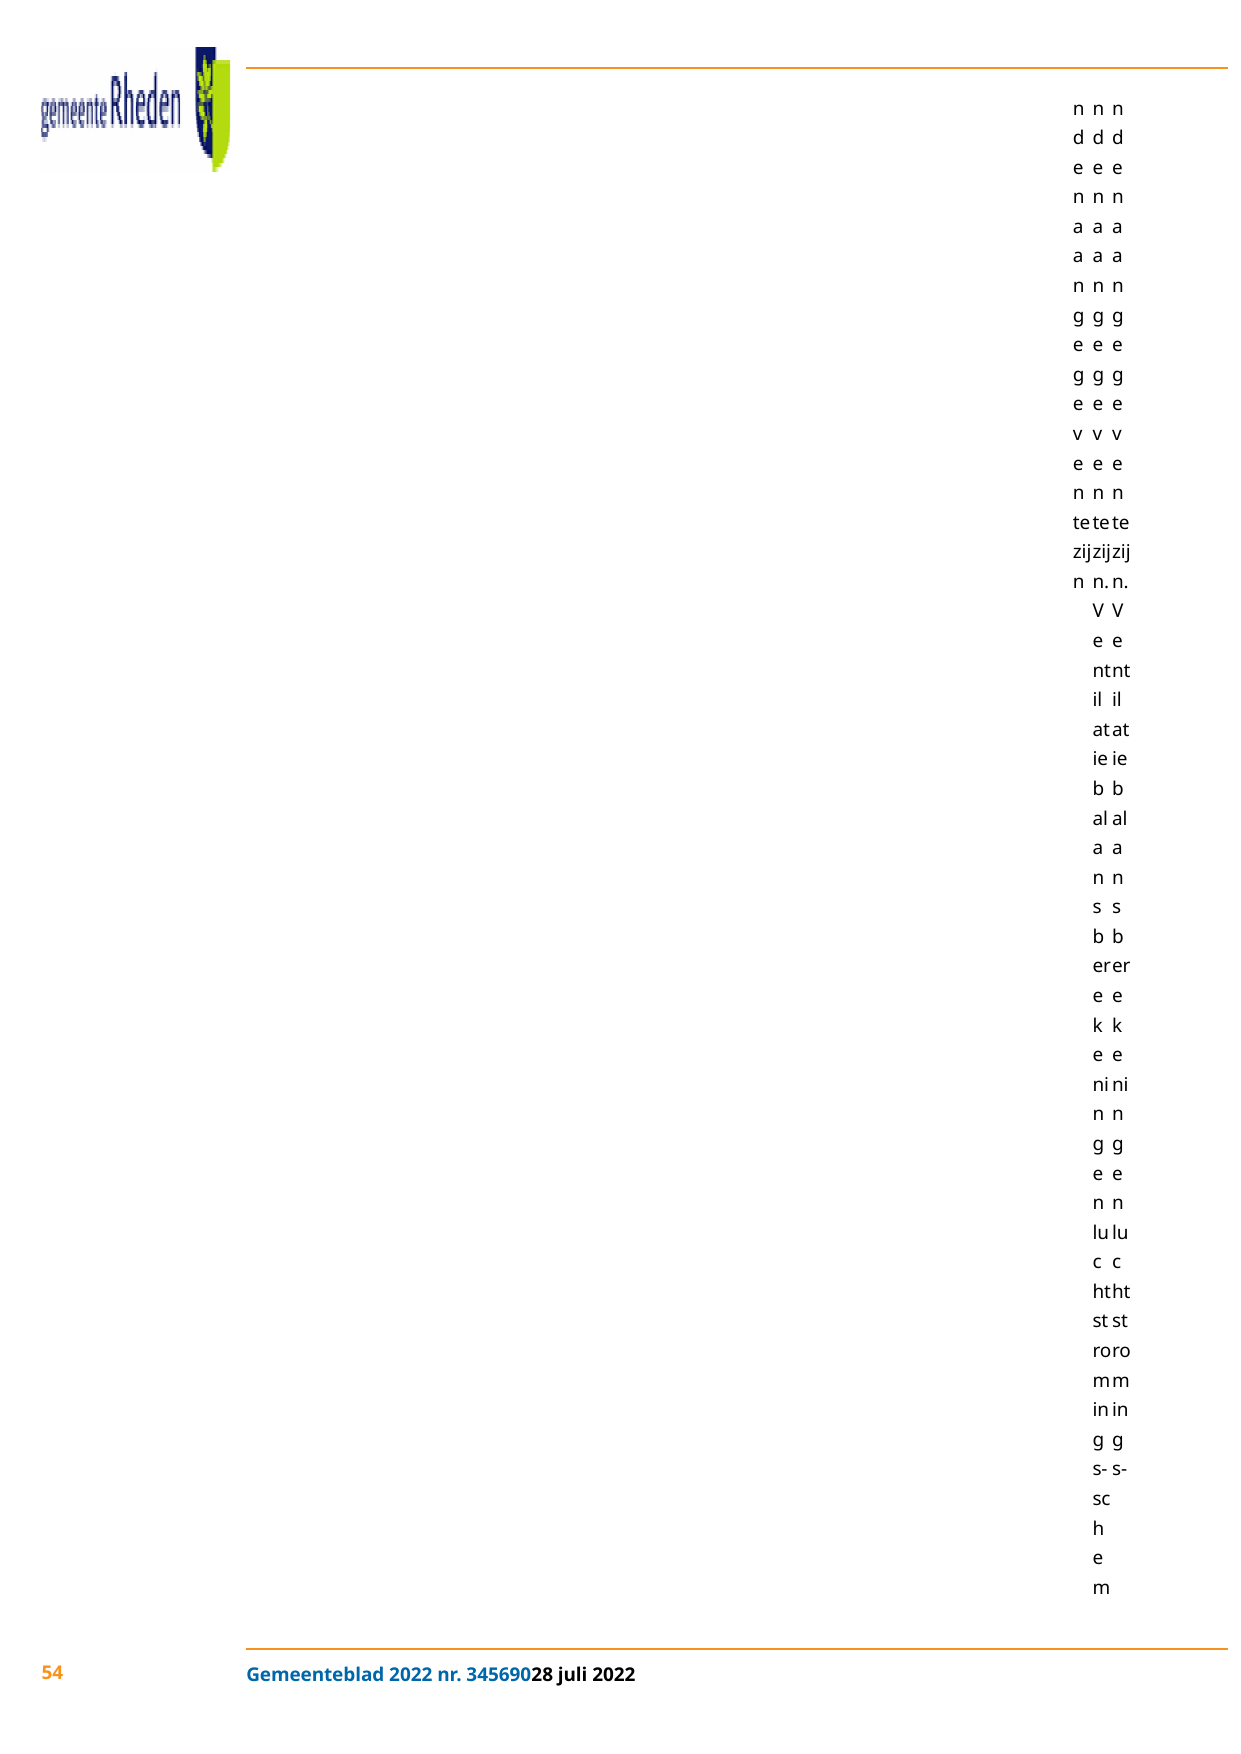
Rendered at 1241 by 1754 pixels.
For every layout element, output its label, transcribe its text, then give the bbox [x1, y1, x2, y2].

table_cell [464, 95, 483, 1600]
table_cell [503, 95, 523, 1600]
table_cell [1033, 95, 1053, 1600]
table_cell [562, 95, 582, 1600]
table_cell [248, 95, 268, 1600]
table_cell [700, 95, 719, 1600]
table_cell [1132, 95, 1152, 1600]
table_cell nden aangegeven te zijn. Ventilatiebalansberekening en luchtstromings-schem [1092, 95, 1112, 1600]
table_cell [601, 95, 621, 1600]
table_cell [680, 95, 699, 1600]
table_cell [935, 95, 955, 1600]
table_cell [837, 95, 857, 1600]
table_cell [719, 95, 739, 1600]
table_cell [543, 95, 562, 1600]
table_cell [425, 95, 444, 1600]
table_cell [798, 95, 817, 1600]
table_cell [1014, 95, 1033, 1600]
table_cell [444, 95, 464, 1600]
table_cell [405, 95, 425, 1600]
table_cell [287, 95, 307, 1600]
table_cell [876, 95, 896, 1600]
table_cell [641, 95, 660, 1600]
table_cell [326, 95, 346, 1600]
table_cell [484, 95, 503, 1600]
table_cell [582, 95, 601, 1600]
table_cell [366, 95, 385, 1600]
picture [41, 47, 231, 172]
table_cell [660, 95, 680, 1600]
table_cell nden aangegeven te zijn [1073, 95, 1092, 1600]
table_cell [759, 95, 778, 1600]
table_cell [268, 95, 287, 1600]
table_cell [994, 95, 1014, 1600]
table_cell [346, 95, 366, 1600]
table_cell [778, 95, 798, 1600]
table_cell [523, 95, 542, 1600]
table_cell [385, 95, 405, 1600]
table_cell [857, 95, 876, 1600]
table_cell [621, 95, 641, 1600]
table_cell [818, 95, 837, 1600]
table_cell [955, 95, 974, 1600]
table_cell [896, 95, 916, 1600]
table_cell nden aangegeven te zijn. Ventilatiebalansberekening en luchtstromings- [1112, 95, 1132, 1600]
table_cell [916, 95, 935, 1600]
table_cell [307, 95, 326, 1600]
table_cell [739, 95, 758, 1600]
table_cell [1053, 95, 1073, 1600]
table_cell [975, 95, 994, 1600]
